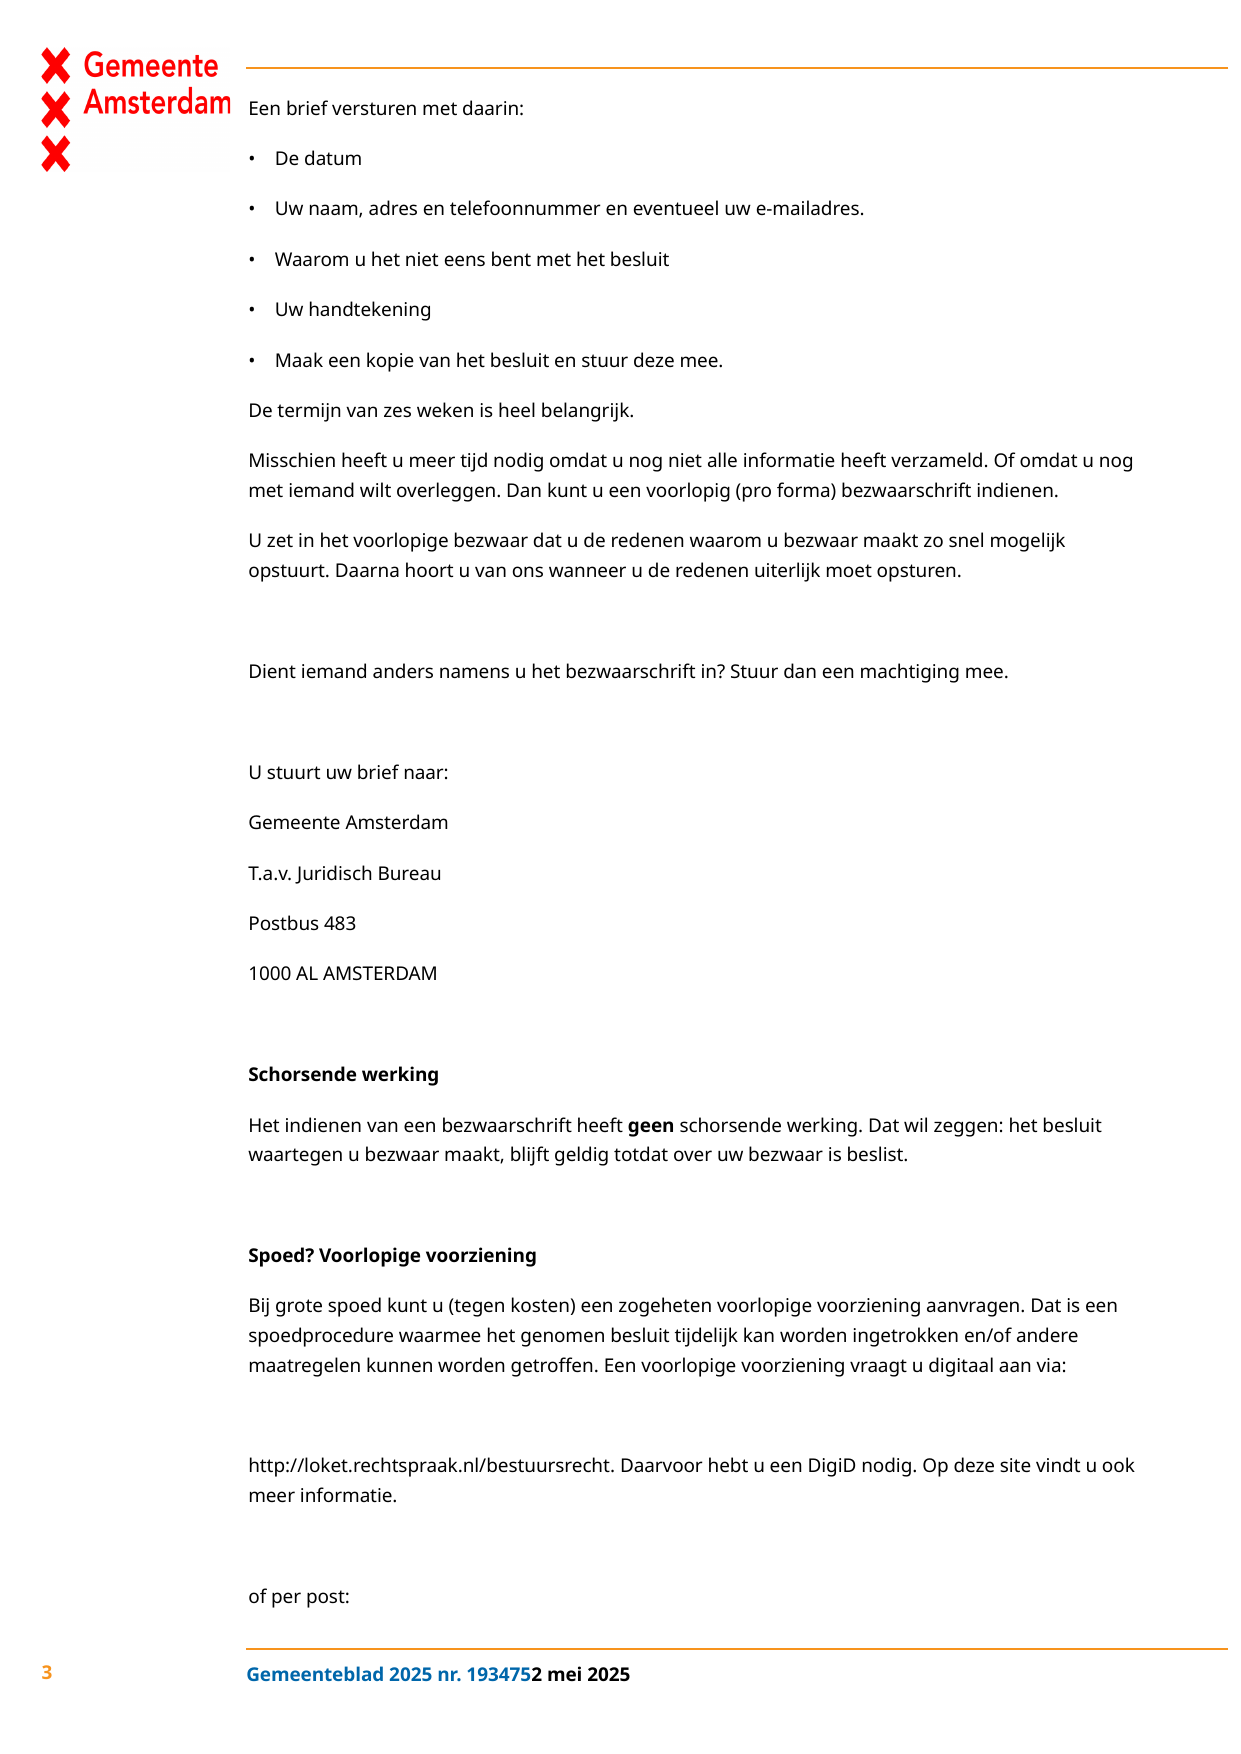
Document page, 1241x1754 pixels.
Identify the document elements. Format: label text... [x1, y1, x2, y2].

text of per post: [248, 1583, 1152, 1609]
text • Waarom u het niet eens bent met het besluit [248, 246, 1152, 272]
picture [41, 47, 231, 172]
text Spoed? Voorlopige voorziening [248, 1242, 1152, 1268]
text http://loket.rechtspraak.nl/bestuursrecht. Daarvoor hebt u een DigiD nodig. Op deze site vindt u ook meer informatie. [248, 1453, 1152, 1508]
text Gemeente Amsterdam [248, 809, 1152, 835]
text • Uw naam, adres en telefoonnummer en eventueel uw e-mailadres. [248, 196, 1152, 221]
text Bij grote spoed kunt u (tegen kosten) een zogeheten voorlopige voorziening aanvragen. Dat is een spoedprocedure waarmee het genomen besluit tijdelijk kan worden ingetrokken en/of andere maatregelen kunnen worden getroffen. Een voorlopige voorziening vraagt u digitaal aan via: [248, 1293, 1152, 1378]
text Postbus 483 [248, 910, 1152, 936]
text U stuurt uw brief naar: [248, 759, 1152, 785]
text Schorsende werking [248, 1061, 1152, 1087]
text 1000 AL AMSTERDAM [248, 961, 1152, 986]
text • De datum [248, 145, 1152, 171]
text • Uw handtekening [248, 296, 1152, 322]
text Misschien heeft u meer tijd nodig omdat u nog niet alle informatie heeft verzameld. Of omdat u nog met iemand wilt overleggen. Dan kunt u een voorlopig (pro forma) bezwaarschrift indienen. [248, 448, 1152, 503]
text Dient iemand anders namens u het bezwaarschrift in? Stuur dan een machtiging mee. [248, 658, 1152, 684]
text U zet in het voorlopige bezwaar dat u de redenen waarom u bezwaar maakt zo snel mogelijk opstuurt. Daarna hoort u van ons wanneer u de redenen uiterlijk moet opsturen. [248, 528, 1152, 583]
text Het indienen van een bezwaarschrift heeft geen schorsende werking. Dat wil zeggen: het besluit waartegen u bezwaar maakt, blijft geldig totdat over uw bezwaar is beslist. [248, 1112, 1152, 1167]
text Een brief versturen met daarin: [248, 95, 1152, 121]
text • Maak een kopie van het besluit en stuur deze mee. [248, 347, 1152, 373]
text De termijn van zes weken is heel belangrijk. [248, 397, 1152, 423]
text T.a.v. Juridisch Bureau [248, 860, 1152, 886]
